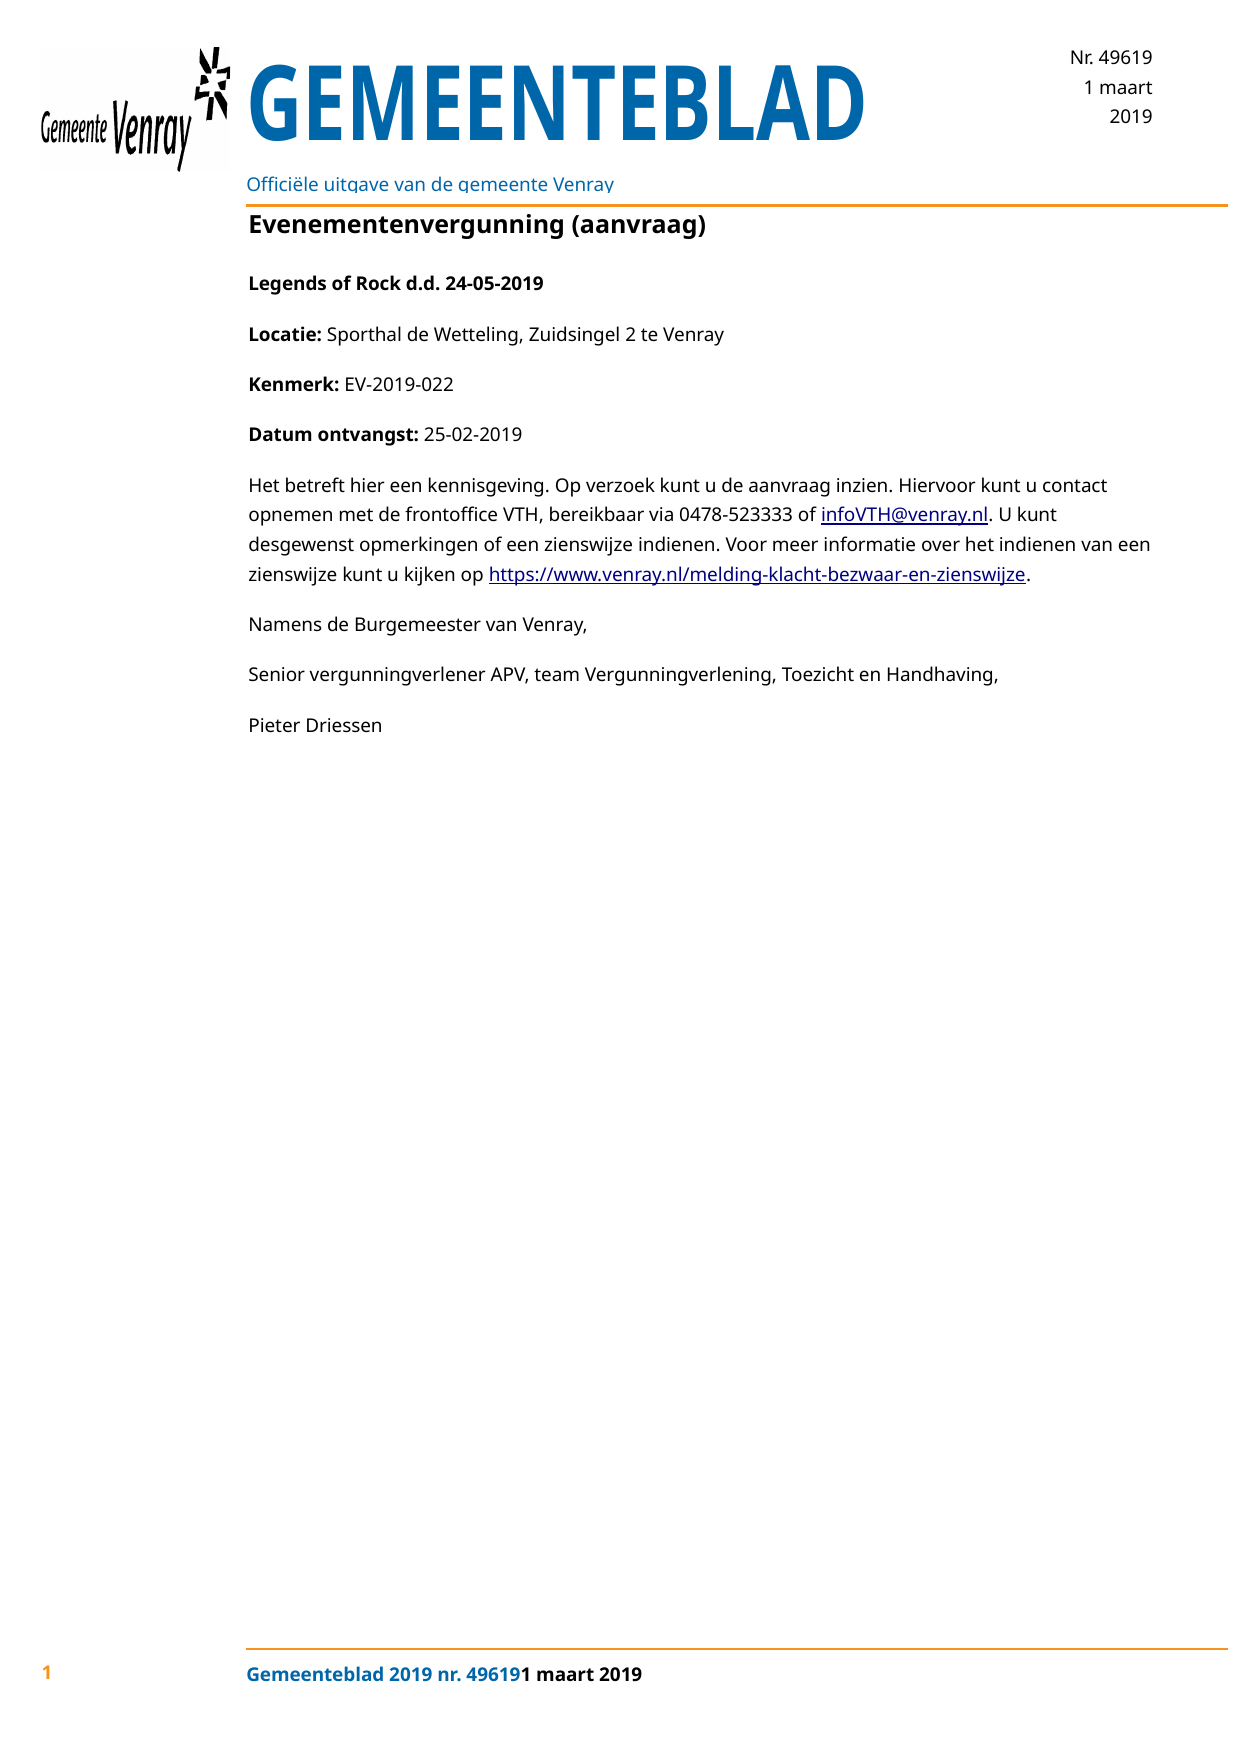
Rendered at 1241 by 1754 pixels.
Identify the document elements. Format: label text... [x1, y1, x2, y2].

text Het betreft hier een kennisgeving. Op verzoek kunt u de aanvraag inzien. Hiervoor kunt u contact opnemen met de frontoffice VTH, bereikbaar via 0478-523333 of infoVTH@venray.nl. U kunt desgewenst opmerkingen of een zienswijze indienen. Voor meer informatie over het indienen van een zienswijze kunt u kijken op https://www.venray.nl/melding-klacht-bezwaar-en-zienswijze. [248, 472, 1152, 586]
text Senior vergunningverlener APV, team Vergunningverlening, Toezicht en Handhaving, [248, 662, 1152, 687]
text Namens de Burgemeester van Venray, [248, 611, 1152, 637]
text Kenmerk: EV-2019-022 [248, 371, 1152, 397]
text Locatie: Sporthal de Wetteling, Zuidsingel 2 te Venray [248, 321, 1152, 346]
text Datum ontvangst: 25-02-2019 [248, 422, 1152, 447]
picture [41, 47, 231, 172]
text Pieter Driessen [248, 712, 1152, 738]
text Evenementenvergunning (aanvraag) [248, 207, 1152, 241]
text Legends of Rock d.d. 24-05-2019 [248, 270, 1152, 296]
